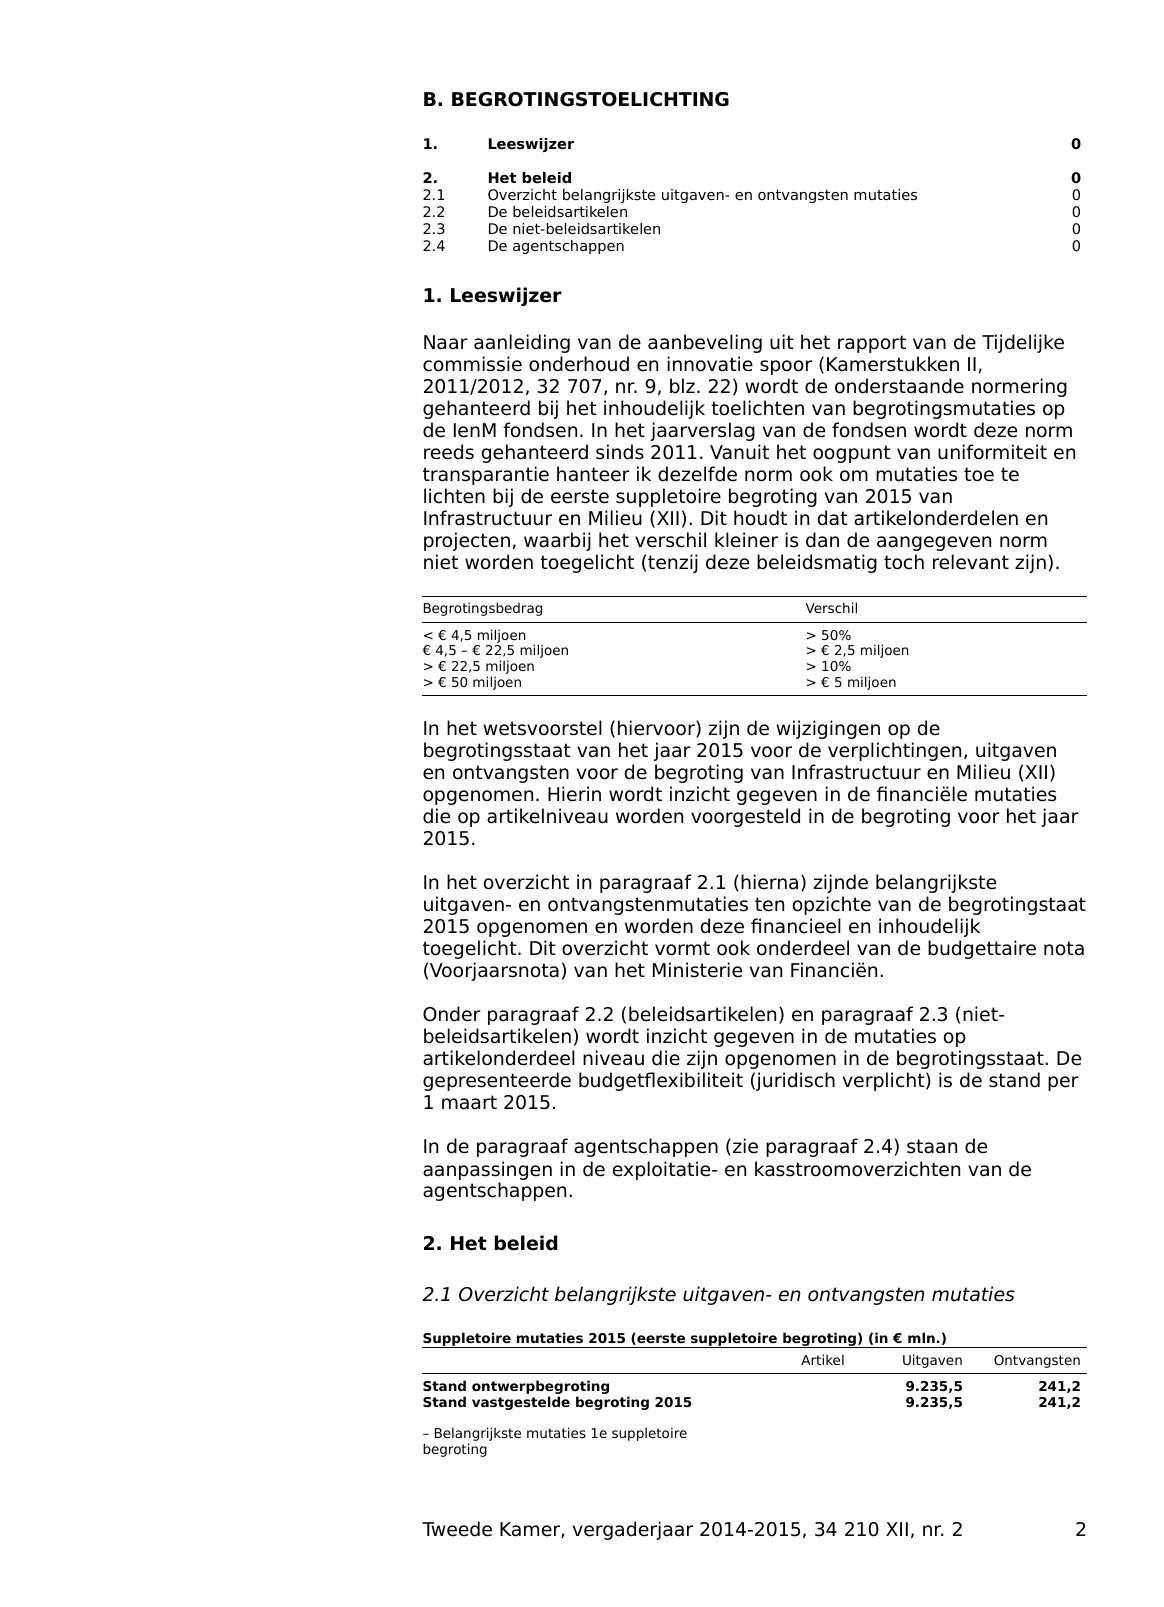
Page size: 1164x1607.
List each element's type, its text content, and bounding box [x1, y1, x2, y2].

table_cell € 4,5 – € 22,5 miljoen [422, 643, 799, 659]
table_cell > 50% [799, 623, 1087, 643]
table_header Leeswijzer [481, 136, 1013, 153]
table_cell 0 [1013, 170, 1087, 187]
table_cell [422, 1458, 467, 1473]
table_cell 0 [1013, 238, 1087, 255]
table_cell [969, 1458, 1087, 1473]
table_header 0 [1013, 136, 1087, 153]
subtitle 2. Het beleid [422, 1232, 1087, 1254]
table_cell 2.3 [422, 221, 481, 238]
table_cell [732, 1426, 850, 1458]
table_cell < € 4,5 miljoen [422, 623, 799, 643]
table_cell 0 [1013, 221, 1087, 238]
table_cell 241,2 [969, 1395, 1087, 1410]
subtitle B. BEGROTINGSTOELICHTING [422, 89, 1087, 111]
table_header Begrotingsbedrag [422, 597, 799, 622]
table_cell Overzicht belangrijkste uitgaven- en ontvangsten mutaties [481, 187, 1013, 204]
table_cell De agentschappen [481, 238, 1013, 255]
table_cell 9.235,5 [850, 1374, 968, 1395]
table_cell 2. [422, 170, 481, 187]
table_cell 2.4 [422, 238, 481, 255]
table_cell [850, 1426, 968, 1458]
subtitle 2.1 Overzicht belangrijkste uitgaven- en ontvangsten mutaties [422, 1284, 1087, 1306]
table_cell 0 [1013, 204, 1087, 221]
table_header Verschil [799, 597, 1087, 622]
table_cell > € 5 miljoen [799, 675, 1087, 695]
table_cell [467, 1410, 732, 1426]
table_cell [850, 1410, 968, 1426]
table_cell > € 2,5 miljoen [799, 643, 1087, 659]
table_cell [422, 1348, 467, 1373]
table_cell De niet-beleidsartikelen [481, 221, 1013, 238]
table_cell Stand vastgestelde begroting 2015 [422, 1395, 732, 1410]
table_cell [732, 1374, 850, 1395]
table_cell De beleidsartikelen [481, 204, 1013, 221]
text Onder paragraaf 2.2 (beleidsartikelen) en paragraaf 2.3 (niet-beleidsartikelen) wordt inzicht gegeven in de mutaties op artikelonderdeel niveau die zijn opgenomen in de begrotingsstaat. De gepresenteerde budgetflexibiliteit (juridisch verplicht) is de stand per 1 maart 2015. [422, 1004, 1087, 1114]
table_cell 9.235,5 [850, 1395, 968, 1410]
table_cell [481, 153, 1013, 170]
table_cell 0 [1013, 187, 1087, 204]
text In het wetsvoorstel (hiervoor) zijn de wijzigingen op de begrotingsstaat van het jaar 2015 voor de verplichtingen, uitgaven en ontvangsten voor de begroting van Infrastructuur en Milieu (XII) opgenomen. Hierin wordt inzicht gegeven in de financiële mutaties die op artikelniveau worden voorgesteld in de begroting voor het jaar 2015. [422, 718, 1087, 850]
subtitle 1. Leeswijzer [422, 285, 1087, 307]
table_cell [732, 1410, 850, 1426]
table_cell [732, 1395, 850, 1410]
table_cell Ontvangsten [969, 1348, 1087, 1373]
table_cell > € 22,5 miljoen [422, 659, 799, 674]
table_header Suppletoire mutaties 2015 (eerste suppletoire begroting) (in € mln.) [422, 1331, 1087, 1347]
table_cell 2.1 [422, 187, 481, 204]
table_cell [1013, 153, 1087, 170]
table_cell [422, 1410, 467, 1426]
table_cell Uitgaven [850, 1348, 968, 1373]
table_cell [969, 1410, 1087, 1426]
table_cell [732, 1458, 850, 1473]
text In de paragraaf agentschappen (zie paragraaf 2.4) staan de aanpassingen in de exploitatie- en kasstroomoverzichten van de agentschappen. [422, 1136, 1087, 1202]
text In het overzicht in paragraaf 2.1 (hierna) zijnde belangrijkste uitgaven- en ontvangstenmutaties ten opzichte van de begrotingstaat 2015 opgenomen en worden deze financieel en inhoudelijk toegelicht. Dit overzicht vormt ook onderdeel van de budgettaire nota (Voorjaarsnota) van het Ministerie van Financiën. [422, 872, 1087, 982]
table_cell [850, 1458, 968, 1473]
table_cell [467, 1458, 732, 1473]
table_cell [467, 1348, 732, 1373]
table_cell [422, 153, 481, 170]
table_cell 241,2 [969, 1374, 1087, 1395]
table_cell – Belangrijkste mutaties 1e suppletoire begroting [422, 1426, 732, 1458]
table_cell > € 50 miljoen [422, 675, 799, 695]
table_cell > 10% [799, 659, 1087, 674]
table_header 1. [422, 136, 481, 153]
text Naar aanleiding van de aanbeveling uit het rapport van de Tijdelijke commissie onderhoud en innovatie spoor (Kamerstukken II, 2011/2012, 32 707, nr. 9, blz. 22) wordt de onderstaande normering gehanteerd bij het inhoudelijk toelichten van begrotingsmutaties op de IenM fondsen. In het jaarverslag van de fondsen wordt deze norm reeds gehanteerd sinds 2011. Vanuit het oogpunt van uniformiteit en transparantie hanteer ik dezelfde norm ook om mutaties toe te lichten bij de eerste suppletoire begroting van 2015 van Infrastructuur en Milieu (XII). Dit houdt in dat artikelonderdelen en projecten, waarbij het verschil kleiner is dan de aangegeven norm niet worden toegelicht (tenzij deze beleidsmatig toch relevant zijn). [422, 332, 1087, 574]
table_cell 2.2 [422, 204, 481, 221]
table_cell Artikel [732, 1348, 850, 1373]
table_cell Het beleid [481, 170, 1013, 187]
table_cell [969, 1426, 1087, 1458]
table_cell Stand ontwerpbegroting [422, 1374, 732, 1395]
